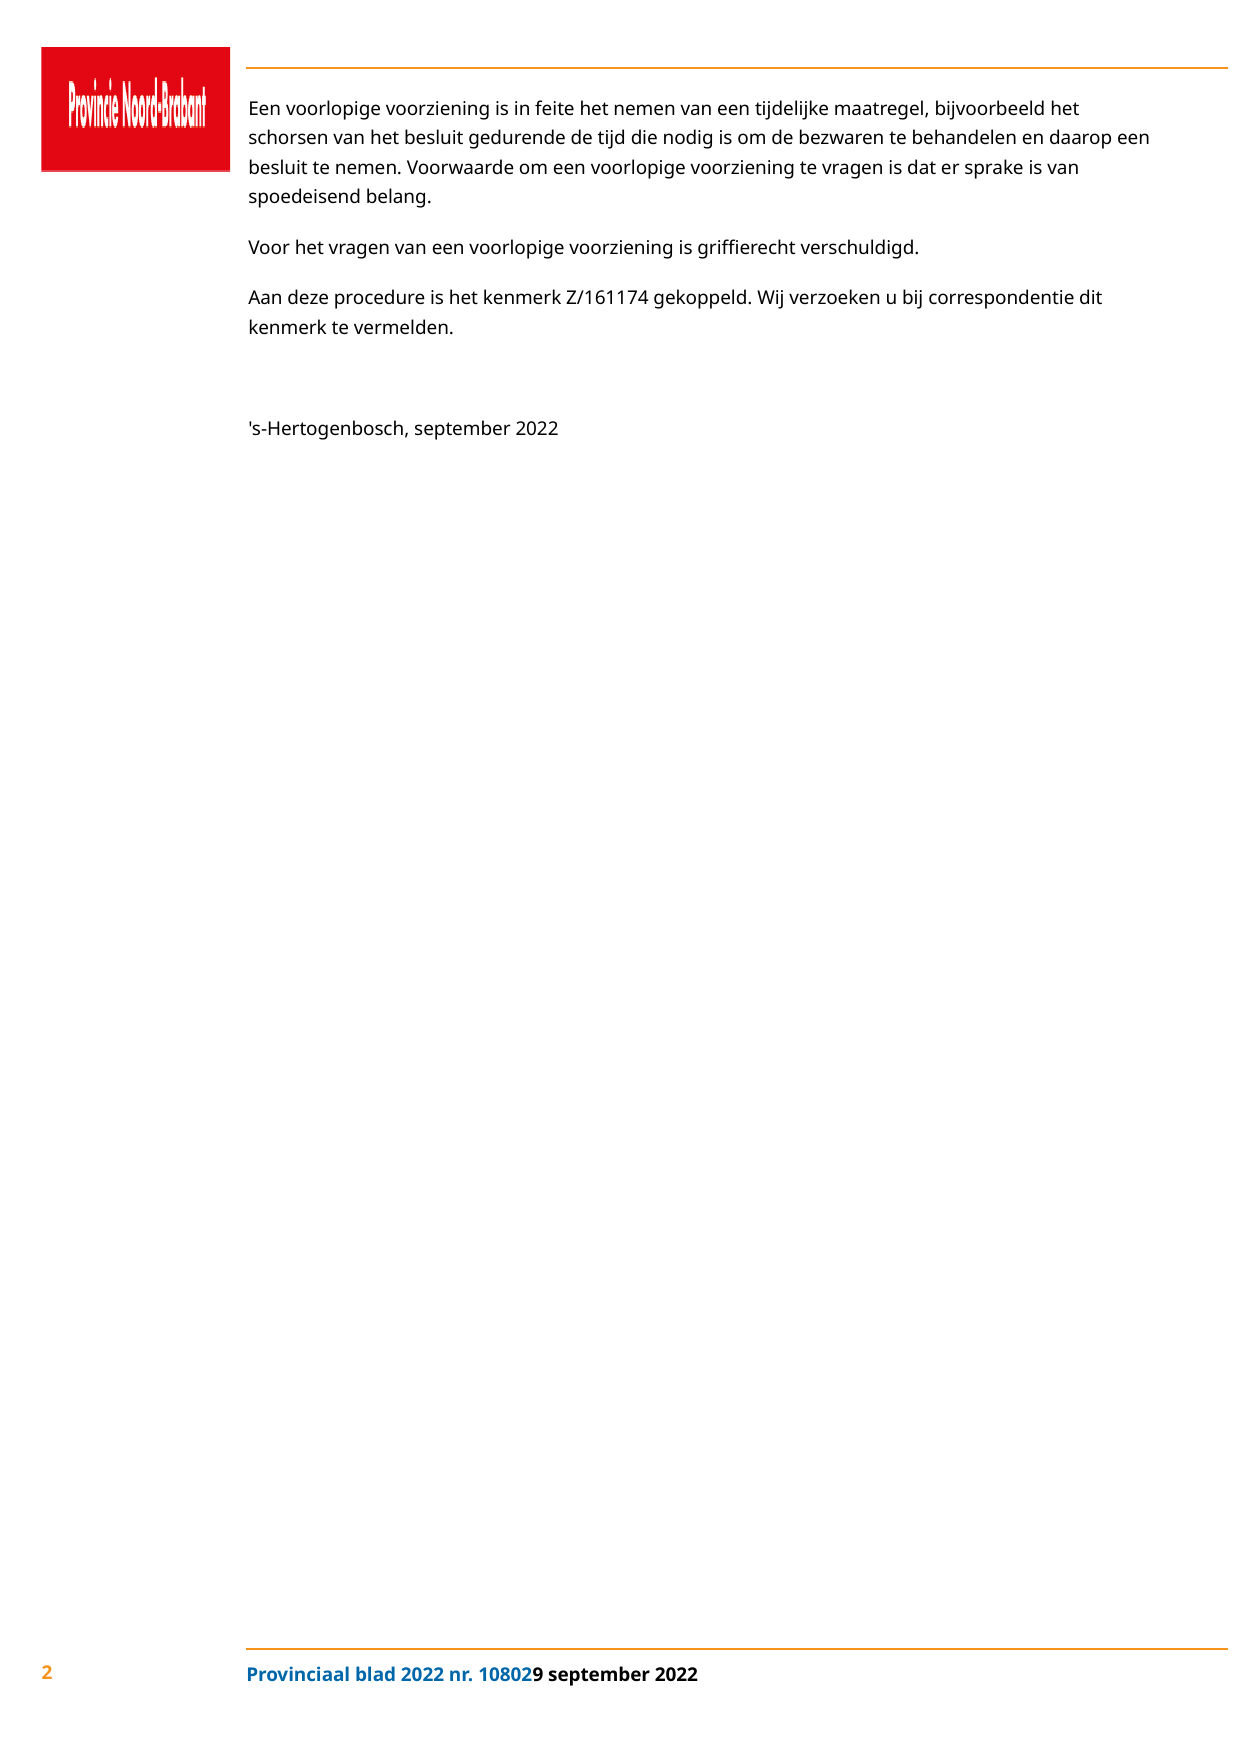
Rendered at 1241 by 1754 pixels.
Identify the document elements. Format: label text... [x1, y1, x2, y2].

text Een voorlopige voorziening is in feite het nemen van een tijdelijke maatregel, bijvoorbeeld het schorsen van het besluit gedurende de tijd die nodig is om de bezwaren te behandelen en daarop een besluit te nemen. Voorwaarde om een voorlopige voorziening te vragen is dat er sprake is van spoedeisend belang. [248, 95, 1152, 209]
text Voor het vragen van een voorlopige voorziening is griffierecht verschuldigd. [248, 234, 1152, 260]
text 's-Hertogenbosch, september 2022 [248, 415, 1152, 441]
picture [41, 47, 231, 172]
text Aan deze procedure is het kenmerk Z/161174 gekoppeld. Wij verzoeken u bij correspondentie dit kenmerk te vermelden. [248, 284, 1152, 340]
